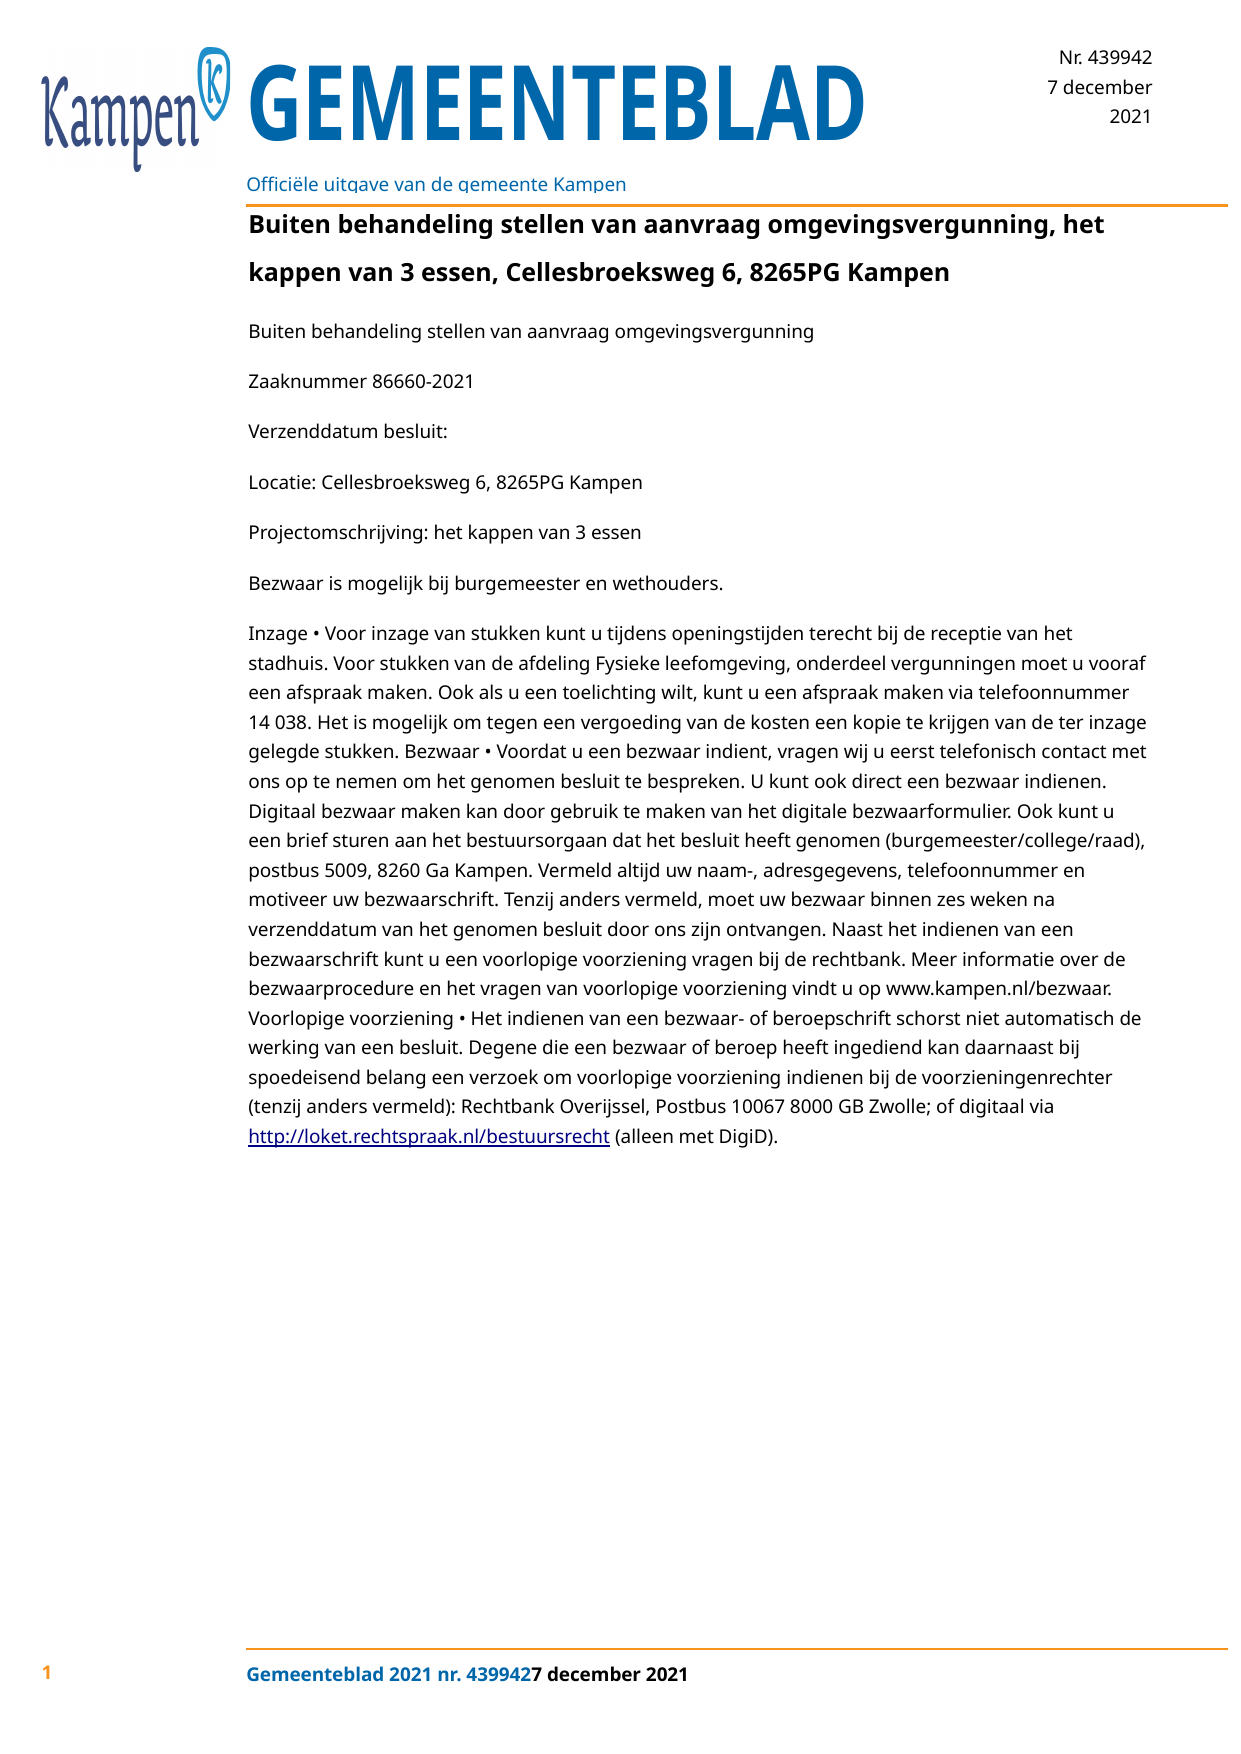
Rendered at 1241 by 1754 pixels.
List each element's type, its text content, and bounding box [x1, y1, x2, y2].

text Bezwaar is mogelijk bij burgemeester en wethouders. [248, 570, 1152, 596]
text Buiten behandeling stellen van aanvraag omgevingsvergunning [248, 318, 1152, 344]
text Buiten behandeling stellen van aanvraag omgevingsvergunning, het kappen van 3 essen, Cellesbroeksweg 6, 8265PG Kampen [248, 207, 1152, 288]
text Verzenddatum besluit: [248, 419, 1152, 444]
text Locatie: Cellesbroeksweg 6, 8265PG Kampen [248, 469, 1152, 495]
picture [41, 47, 231, 172]
text Projectomschrijving: het kappen van 3 essen [248, 519, 1152, 545]
text Inzage • Voor inzage van stukken kunt u tijdens openingstijden terecht bij de receptie van het stadhuis. Voor stukken van de afdeling Fysieke leefomgeving, onderdeel vergunningen moet u vooraf een afspraak maken. Ook als u een toelichting wilt, kunt u een afspraak maken via telefoonnummer 14 038. Het is mogelijk om tegen een vergoeding van de kosten een kopie te krijgen van de ter inzage gelegde stukken. Bezwaar • Voordat u een bezwaar indient, vragen wij u eerst telefonisch contact met ons op te nemen om het genomen besluit te bespreken. U kunt ook direct een bezwaar indienen. Digitaal bezwaar maken kan door gebruik te maken van het digitale bezwaarformulier. Ook kunt u een brief sturen aan het bestuursorgaan dat het besluit heeft genomen (burgemeester/college/raad), postbus 5009, 8260 Ga Kampen. Vermeld altijd uw naam-, adresgegevens, telefoonnummer en motiveer uw bezwaarschrift. Tenzij anders vermeld, moet uw bezwaar binnen zes weken na verzenddatum van het genomen besluit door ons zijn ontvangen. Naast het indienen van een bezwaarschrift kunt u een voorlopige voorziening vragen bij de rechtbank. Meer informatie over de bezwaarprocedure en het vragen van voorlopige voorziening vindt u op www.kampen.nl/bezwaar. Voorlopige voorziening • Het indienen van een bezwaar- of beroepschrift schorst niet automatisch de werking van een besluit. Degene die een bezwaar of beroep heeft ingediend kan daarnaast bij spoedeisend belang een verzoek om voorlopige voorziening indienen bij de voorzieningenrechter (tenzij anders vermeld): Rechtbank Overijssel, Postbus 10067 8000 GB Zwolle; of digitaal via http://loket.rechtspraak.nl/bestuursrecht (alleen met DigiD). [248, 620, 1152, 1149]
text Zaaknummer 86660-2021 [248, 368, 1152, 394]
